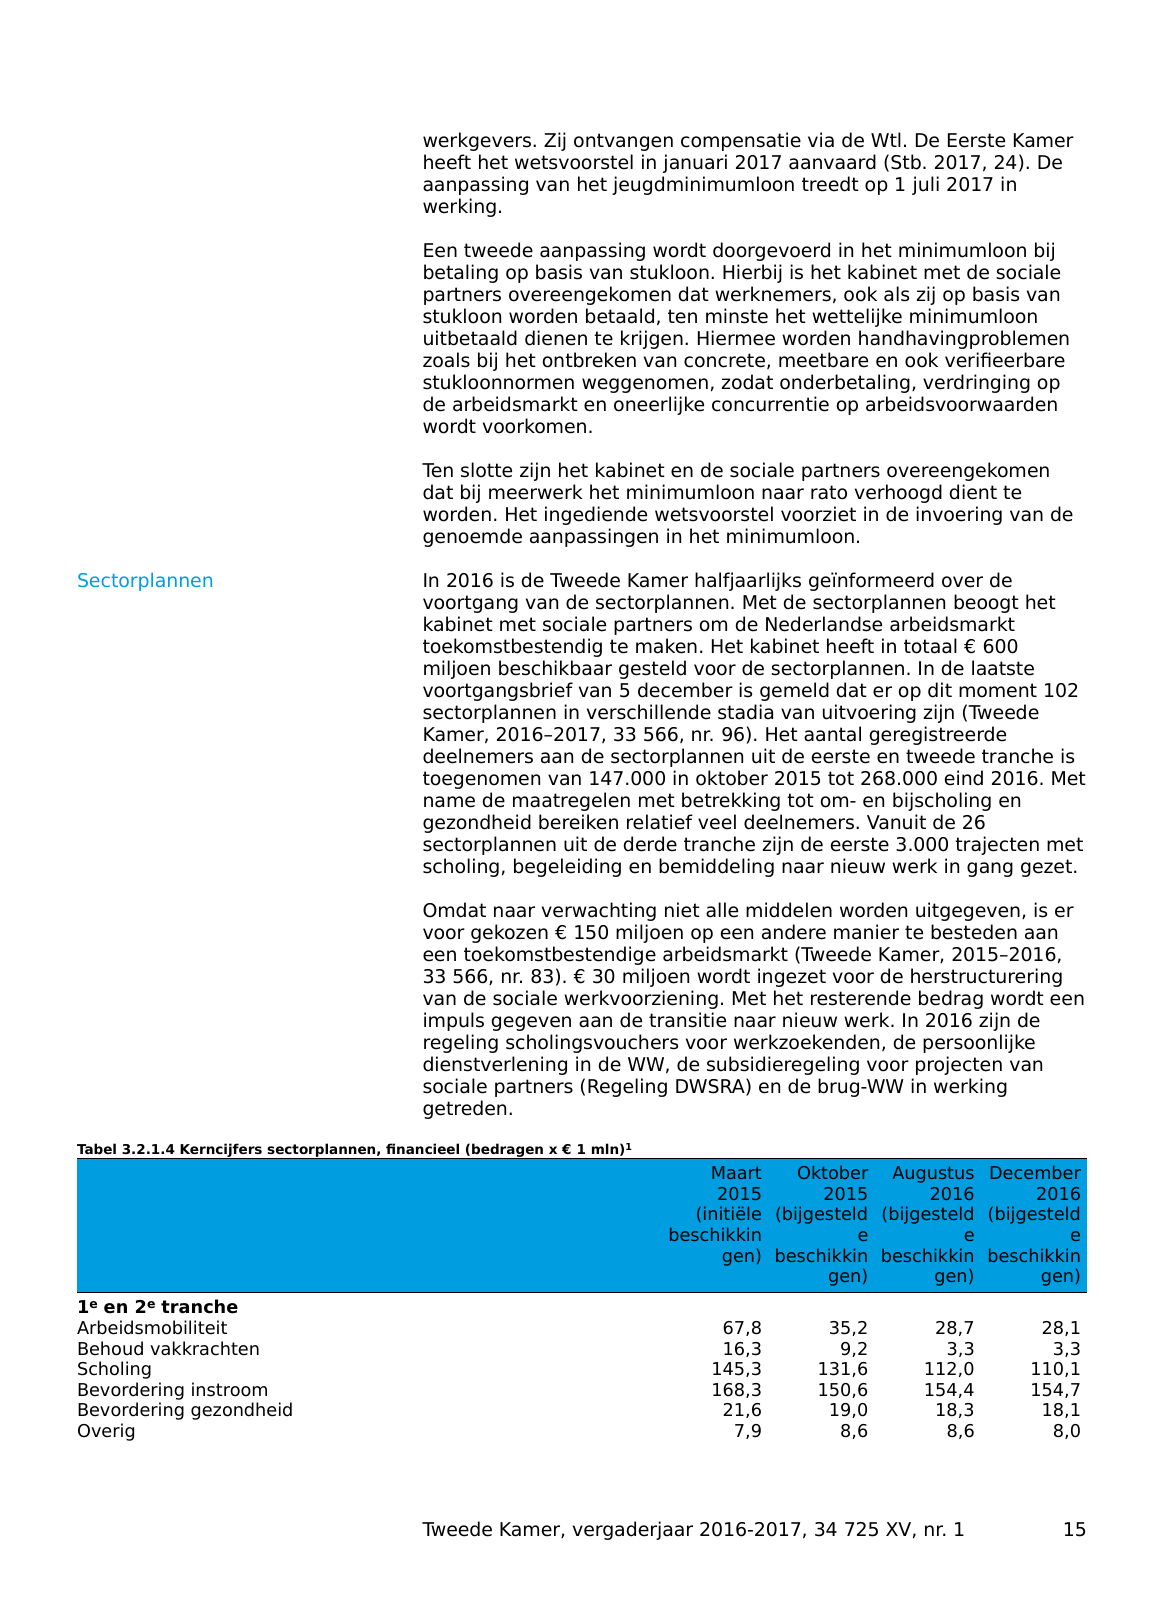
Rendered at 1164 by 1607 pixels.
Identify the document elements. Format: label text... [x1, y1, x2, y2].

text Sectorplannen [77, 570, 399, 592]
table_cell 112,0 [874, 1359, 980, 1380]
table_cell 150,6 [768, 1380, 874, 1400]
text Een tweede aanpassing wordt doorgevoerd in het minimumloon bij betaling op basis van stukloon. Hierbij is het kabinet met de sociale partners overeengekomen dat werknemers, ook als zij op basis van stukloon worden betaald, ten minste het wettelijke minimumloon uitbetaald dienen te krijgen. Hiermee worden handhavingproblemen zoals bij het ontbreken van concrete, meetbare en ook verifieerbare stukloonnormen weggenomen, zodat onderbetaling, verdringing op de arbeidsmarkt en oneerlijke concurrentie op arbeidsvoorwaarden wordt voorkomen. [422, 240, 1087, 438]
table_cell 8,6 [874, 1421, 980, 1442]
table_cell December 2016 (bijgestelde beschikkingen) [980, 1159, 1087, 1292]
table_cell 154,7 [980, 1380, 1087, 1400]
table_cell 3,3 [874, 1339, 980, 1359]
table_header Tabel 3.2.1.4 Kerncijfers sectorplannen, financieel (bedragen x € 1 mln)1 [77, 1142, 1087, 1157]
table_cell 145,3 [661, 1359, 768, 1380]
table_cell Oktober 2015 (bijgestelde beschikkingen) [768, 1159, 874, 1292]
table_cell 21,6 [661, 1400, 768, 1421]
table_cell Overig [77, 1421, 661, 1442]
table_cell 168,3 [661, 1380, 768, 1400]
table_cell 19,0 [768, 1400, 874, 1421]
table_cell 8,0 [980, 1421, 1087, 1442]
table_cell [768, 1442, 874, 1462]
table_cell 3,3 [980, 1339, 1087, 1359]
table_cell 131,6 [768, 1359, 874, 1380]
table_cell 110,1 [980, 1359, 1087, 1380]
table_cell 7,9 [661, 1421, 768, 1442]
table_cell [77, 1159, 661, 1292]
table_cell 18,3 [874, 1400, 980, 1421]
text Ten slotte zijn het kabinet en de sociale partners overeengekomen dat bij meerwerk het minimumloon naar rato verhoogd dient te worden. Het ingediende wetsvoorstel voorziet in de invoering van de genoemde aanpassingen in het minimumloon. [422, 460, 1087, 548]
table_cell Maart 2015 (initiële beschikkingen) [661, 1159, 768, 1292]
table_cell [661, 1442, 768, 1462]
table_cell [980, 1442, 1087, 1462]
table_cell 18,1 [980, 1400, 1087, 1421]
table_cell Behoud vakkrachten [77, 1339, 661, 1359]
table_cell 16,3 [661, 1339, 768, 1359]
table_cell [77, 1442, 661, 1462]
table_cell Arbeidsmobiliteit [77, 1318, 661, 1338]
table_cell Scholing [77, 1359, 661, 1380]
table_cell Bevordering gezondheid [77, 1400, 661, 1421]
table_cell Augustus 2016 (bijgestelde beschikkingen) [874, 1159, 980, 1292]
table_cell [874, 1442, 980, 1462]
table_cell 9,2 [768, 1339, 874, 1359]
table_cell 154,4 [874, 1380, 980, 1400]
table_cell 1e en 2e tranche [77, 1293, 980, 1318]
table_cell 8,6 [768, 1421, 874, 1442]
table_cell 28,7 [874, 1318, 980, 1338]
text In 2016 is de Tweede Kamer halfjaarlijks geïnformeerd over de voortgang van de sectorplannen. Met de sectorplannen beoogt het kabinet met sociale partners om de Nederlandse arbeidsmarkt toekomstbestendig te maken. Het kabinet heeft in totaal € 600 miljoen beschikbaar gesteld voor de sectorplannen. In de laatste voortgangsbrief van 5 december is gemeld dat er op dit moment 102 sectorplannen in verschillende stadia van uitvoering zijn (Tweede Kamer, 2016–2017, 33 566, nr. 96). Het aantal geregistreerde deelnemers aan de sectorplannen uit de eerste en tweede tranche is toegenomen van 147.000 in oktober 2015 tot 268.000 eind 2016. Met name de maatregelen met betrekking tot om- en bijscholing en gezondheid bereiken relatief veel deelnemers. Vanuit de 26 sectorplannen uit de derde tranche zijn de eerste 3.000 trajecten met scholing, begeleiding en bemiddeling naar nieuw werk in gang gezet. [422, 570, 1087, 878]
table_cell [980, 1293, 1087, 1318]
text werkgevers. Zij ontvangen compensatie via de Wtl. De Eerste Kamer heeft het wetsvoorstel in januari 2017 aanvaard (Stb. 2017, 24). De aanpassing van het jeugdminimumloon treedt op 1 juli 2017 in werking. [422, 130, 1087, 218]
table_cell 35,2 [768, 1318, 874, 1338]
table_cell Bevordering instroom [77, 1380, 661, 1400]
table_cell 67,8 [661, 1318, 768, 1338]
text Omdat naar verwachting niet alle middelen worden uitgegeven, is er voor gekozen € 150 miljoen op een andere manier te besteden aan een toekomstbestendige arbeidsmarkt (Tweede Kamer, 2015–2016, 33 566, nr. 83). € 30 miljoen wordt ingezet voor de herstructurering van de sociale werkvoorziening. Met het resterende bedrag wordt een impuls gegeven aan de transitie naar nieuw werk. In 2016 zijn de regeling scholingsvouchers voor werkzoekenden, de persoonlijke dienstverlening in de WW, de subsidieregeling voor projecten van sociale partners (Regeling DWSRA) en de brug-WW in werking getreden. [422, 900, 1087, 1120]
table_cell 28,1 [980, 1318, 1087, 1338]
